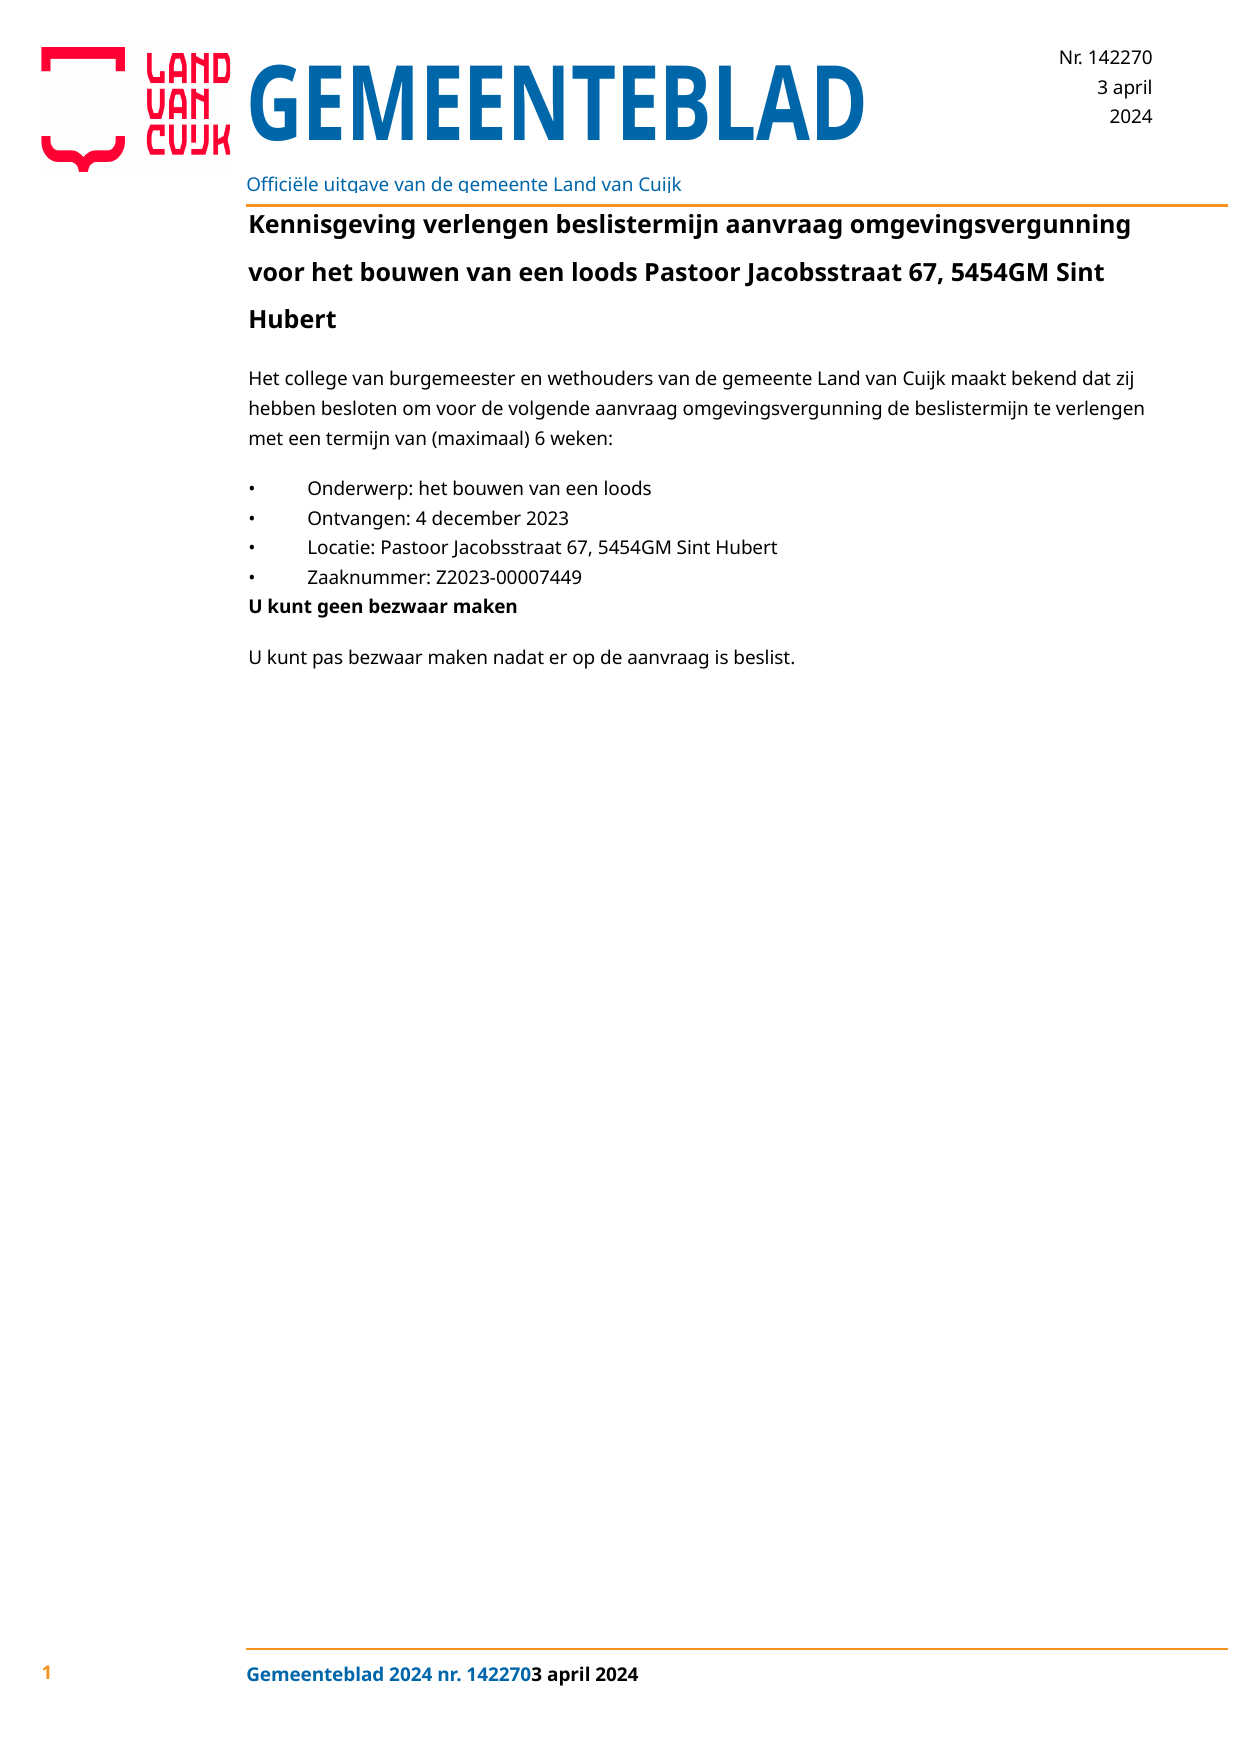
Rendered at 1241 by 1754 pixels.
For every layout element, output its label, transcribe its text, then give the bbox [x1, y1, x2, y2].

text U kunt pas bezwaar maken nadat er op de aanvraag is beslist. [248, 644, 1152, 669]
list Zaaknummer: Z2023-00007449 [248, 564, 1152, 589]
list Ontvangen: 4 december 2023 [248, 505, 1152, 530]
text U kunt geen bezwaar maken [248, 593, 1152, 619]
text Het college van burgemeester en wethouders van de gemeente Land van Cuijk maakt bekend dat zij hebben besloten om voor de volgende aanvraag omgevingsvergunning de beslistermijn te verlengen met een termijn van (maximaal) 6 weken: [248, 366, 1152, 450]
list Locatie: Pastoor Jacobsstraat 67, 5454GM Sint Hubert [248, 534, 1152, 560]
picture [41, 47, 231, 172]
list Onderwerp: het bouwen van een loods [248, 475, 1152, 501]
text Kennisgeving verlengen beslistermijn aanvraag omgevingsvergunning voor het bouwen van een loods Pastoor Jacobsstraat 67, 5454GM Sint Hubert [248, 207, 1152, 336]
